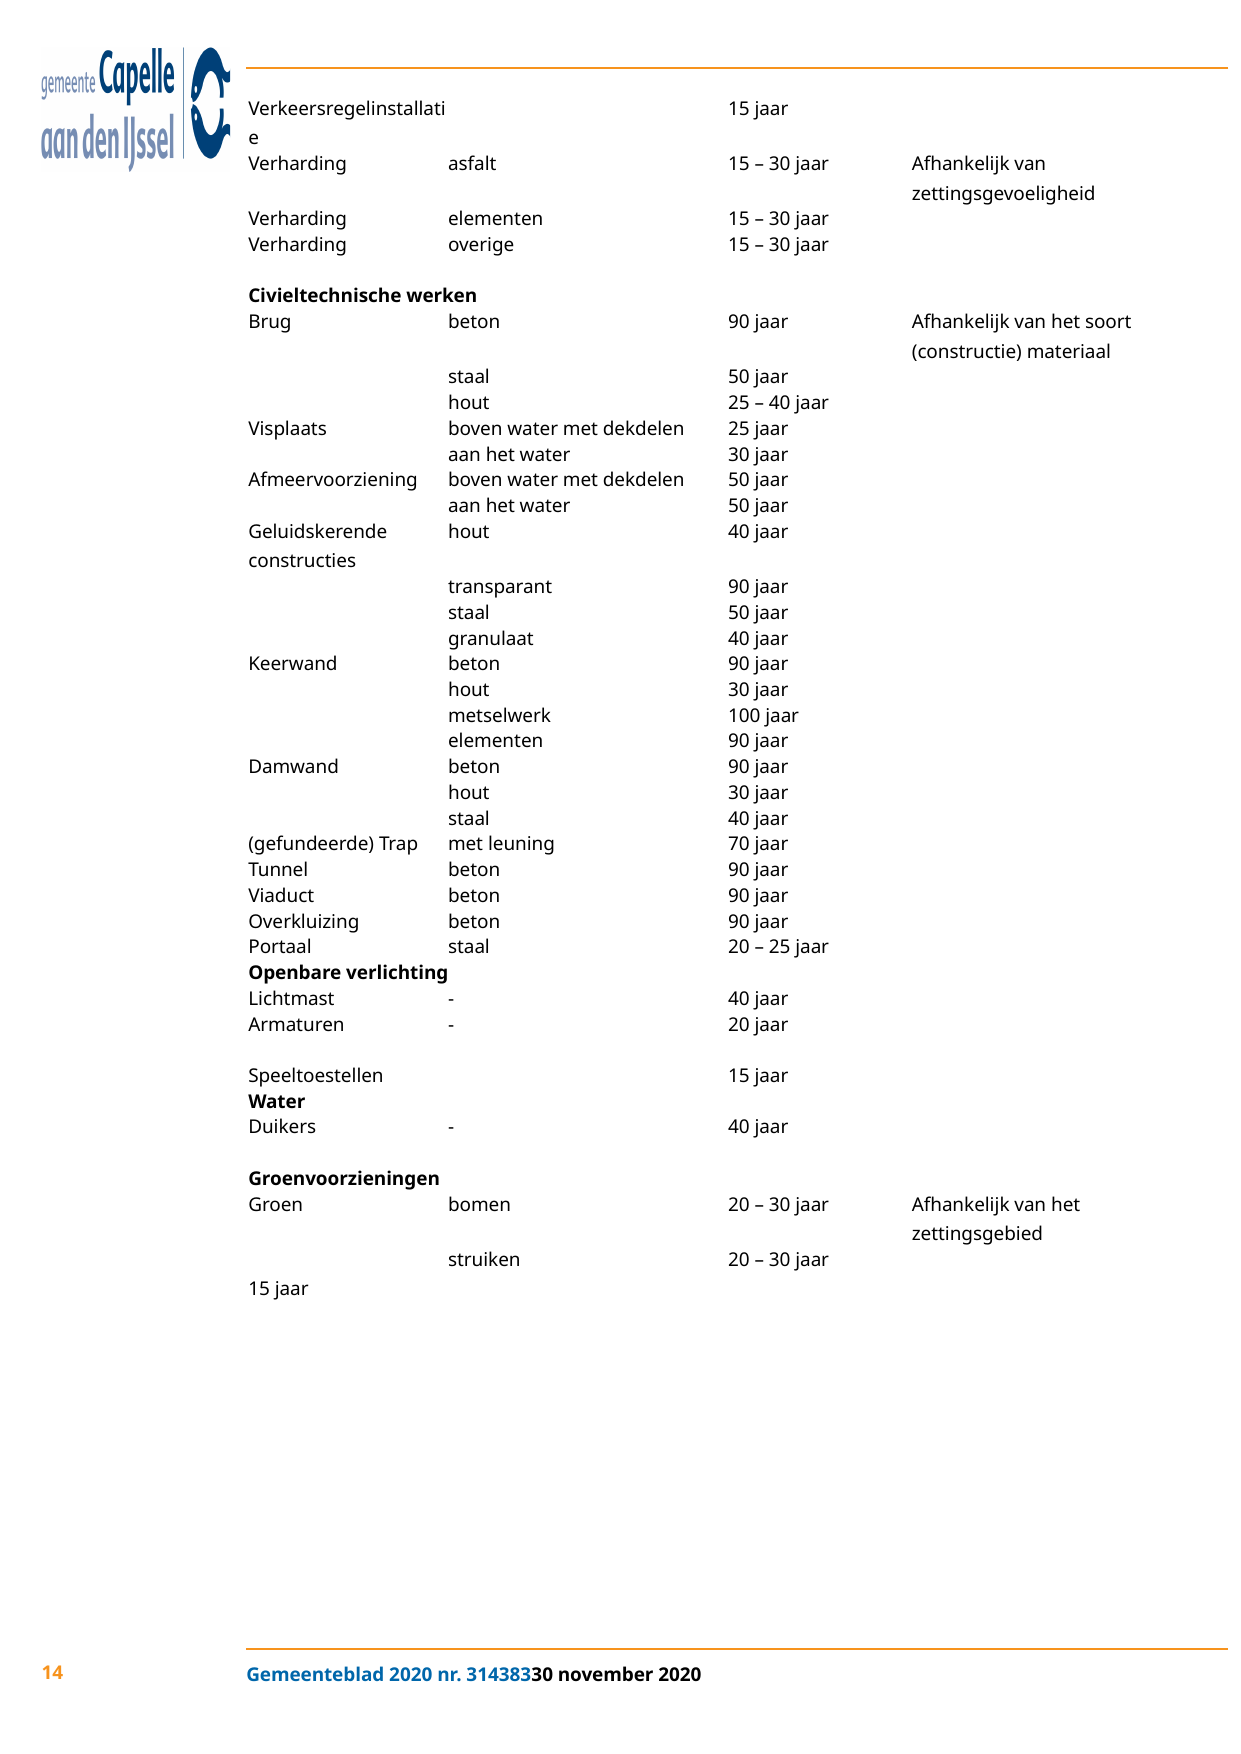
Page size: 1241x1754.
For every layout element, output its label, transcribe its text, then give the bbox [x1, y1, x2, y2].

table_cell 70 jaar [728, 831, 912, 856]
table_cell [912, 934, 1152, 959]
table_cell [728, 1139, 912, 1165]
table_cell Lichtmast [248, 985, 448, 1011]
table_cell metselwerk [448, 702, 728, 728]
table_cell elementen [448, 205, 728, 231]
table_cell [248, 441, 448, 467]
table_cell [728, 1088, 912, 1114]
table_cell [912, 1088, 1152, 1114]
table_cell 25 – 40 jaar [728, 389, 912, 415]
table_cell 15 – 30 jaar [728, 205, 912, 231]
table_cell [248, 573, 448, 599]
table_cell [912, 882, 1152, 908]
table_cell Groenvoorzieningen [248, 1165, 448, 1191]
table_cell staal [448, 805, 728, 831]
table_cell Civieltechnische werken [248, 283, 1152, 308]
table_cell asfalt [448, 150, 728, 205]
table_cell [912, 415, 1152, 441]
table_cell [728, 1036, 912, 1062]
table_cell [448, 257, 728, 283]
table_cell [448, 1062, 728, 1088]
table_cell [912, 831, 1152, 856]
table_cell [912, 1036, 1152, 1062]
table_cell beton [448, 856, 728, 882]
table_cell [912, 625, 1152, 651]
table_cell 90 jaar [728, 573, 912, 599]
table_cell 15 jaar [728, 95, 912, 150]
table_cell [248, 728, 448, 753]
table_cell staal [448, 599, 728, 625]
table_cell [448, 1036, 728, 1062]
table_cell 40 jaar [728, 1114, 912, 1139]
table_cell [912, 1062, 1152, 1088]
table_cell - [448, 985, 728, 1011]
table_cell [912, 573, 1152, 599]
table_cell [912, 1165, 1152, 1191]
table_cell 25 jaar [728, 415, 912, 441]
table_cell 30 jaar [728, 676, 912, 702]
table_cell beton [448, 754, 728, 779]
table_cell [912, 467, 1152, 492]
table_cell [728, 1165, 912, 1191]
table_cell 90 jaar [728, 754, 912, 779]
table_cell 90 jaar [728, 308, 912, 364]
table_cell [912, 728, 1152, 753]
table_cell 90 jaar [728, 728, 912, 753]
table_cell 20 – 30 jaar [728, 1191, 912, 1246]
table_cell boven water met dekdelen [448, 415, 728, 441]
table_cell 40 jaar [728, 985, 912, 1011]
table_cell struiken [448, 1246, 728, 1272]
text 15 jaar [248, 1275, 1152, 1301]
table_cell [912, 676, 1152, 702]
table_cell hout [448, 389, 728, 415]
table_cell [248, 1036, 448, 1062]
table_cell Speeltoestellen [248, 1062, 448, 1088]
table_cell [448, 1165, 728, 1191]
table_cell [248, 805, 448, 831]
table_cell [248, 364, 448, 389]
table_cell Viaduct [248, 882, 448, 908]
table_cell [248, 625, 448, 651]
table_cell 40 jaar [728, 805, 912, 831]
table_cell transparant [448, 573, 728, 599]
table_cell aan het water [448, 492, 728, 518]
table_cell beton [448, 651, 728, 676]
table_cell granulaat [448, 625, 728, 651]
table_cell [912, 492, 1152, 518]
picture [41, 47, 231, 172]
table_cell staal [448, 934, 728, 959]
table_cell [248, 702, 448, 728]
table_cell (gefundeerde) Trap [248, 831, 448, 856]
table_cell staal [448, 364, 728, 389]
table_cell [912, 441, 1152, 467]
table_cell Duikers [248, 1114, 448, 1139]
table_cell Openbare verlichting [248, 959, 1152, 985]
table_cell Afhankelijk van het soort (constructie) materiaal [912, 308, 1152, 364]
table_cell Water [248, 1088, 448, 1114]
table_cell 40 jaar [728, 518, 912, 573]
table_cell [912, 651, 1152, 676]
table_cell overige [448, 231, 728, 257]
table_cell Verkeersregelinstallatie [248, 95, 448, 150]
table_cell [448, 1139, 728, 1165]
table_cell aan het water [448, 441, 728, 467]
table_cell met leuning [448, 831, 728, 856]
table_cell Damwand [248, 754, 448, 779]
table_cell [912, 205, 1152, 231]
table_cell Verharding [248, 150, 448, 205]
table_cell [248, 599, 448, 625]
table_cell Brug [248, 308, 448, 364]
table_cell elementen [448, 728, 728, 753]
table_cell [912, 1139, 1152, 1165]
table_cell hout [448, 779, 728, 805]
table_cell 30 jaar [728, 779, 912, 805]
table_cell Visplaats [248, 415, 448, 441]
table_cell beton [448, 908, 728, 933]
table_cell beton [448, 308, 728, 364]
table_cell [248, 257, 448, 283]
table_cell [248, 1246, 448, 1272]
table_cell [248, 676, 448, 702]
table_cell Afhankelijk van zettingsgevoeligheid [912, 150, 1152, 205]
table_cell Geluidskerende constructies [248, 518, 448, 573]
table_cell 90 jaar [728, 908, 912, 933]
table_cell 20 – 25 jaar [728, 934, 912, 959]
table_cell 90 jaar [728, 651, 912, 676]
table_cell [728, 257, 912, 283]
table_cell [912, 856, 1152, 882]
table_cell [912, 231, 1152, 257]
table_cell Groen [248, 1191, 448, 1246]
table_cell 100 jaar [728, 702, 912, 728]
table_cell 30 jaar [728, 441, 912, 467]
table_cell boven water met dekdelen [448, 467, 728, 492]
table_cell 40 jaar [728, 625, 912, 651]
table_cell [912, 908, 1152, 933]
table_cell [912, 702, 1152, 728]
table_cell Keerwand [248, 651, 448, 676]
table_cell [912, 518, 1152, 573]
table_cell [448, 1088, 728, 1114]
table_cell [448, 95, 728, 150]
table_cell [912, 754, 1152, 779]
table_cell 50 jaar [728, 492, 912, 518]
table_cell 15 – 30 jaar [728, 231, 912, 257]
table_cell 15 – 30 jaar [728, 150, 912, 205]
table_cell [912, 599, 1152, 625]
table_cell [912, 389, 1152, 415]
table_cell 90 jaar [728, 882, 912, 908]
table_cell 20 – 30 jaar [728, 1246, 912, 1272]
table_cell [912, 985, 1152, 1011]
table_cell hout [448, 676, 728, 702]
table_cell 90 jaar [728, 856, 912, 882]
table_cell [248, 779, 448, 805]
table_cell 50 jaar [728, 467, 912, 492]
table_cell hout [448, 518, 728, 573]
table_cell - [448, 1011, 728, 1036]
table_cell 50 jaar [728, 364, 912, 389]
table_cell [912, 257, 1152, 283]
table_cell beton [448, 882, 728, 908]
table_cell [912, 1011, 1152, 1036]
table_cell [912, 364, 1152, 389]
table_cell [912, 1246, 1152, 1272]
table_cell Tunnel [248, 856, 448, 882]
table_cell Afhankelijk van het zettingsgebied [912, 1191, 1152, 1246]
table_cell Afmeervoorziening [248, 467, 448, 492]
table_cell 20 jaar [728, 1011, 912, 1036]
table_cell - [448, 1114, 728, 1139]
table_cell [248, 389, 448, 415]
table_cell Overkluizing [248, 908, 448, 933]
table_cell Verharding [248, 205, 448, 231]
table_cell 50 jaar [728, 599, 912, 625]
table_cell [912, 805, 1152, 831]
table_cell [912, 779, 1152, 805]
table_cell Portaal [248, 934, 448, 959]
table_cell Armaturen [248, 1011, 448, 1036]
table_cell [248, 1139, 448, 1165]
table_cell Verharding [248, 231, 448, 257]
table_cell 15 jaar [728, 1062, 912, 1088]
table_cell [248, 492, 448, 518]
table_cell bomen [448, 1191, 728, 1246]
